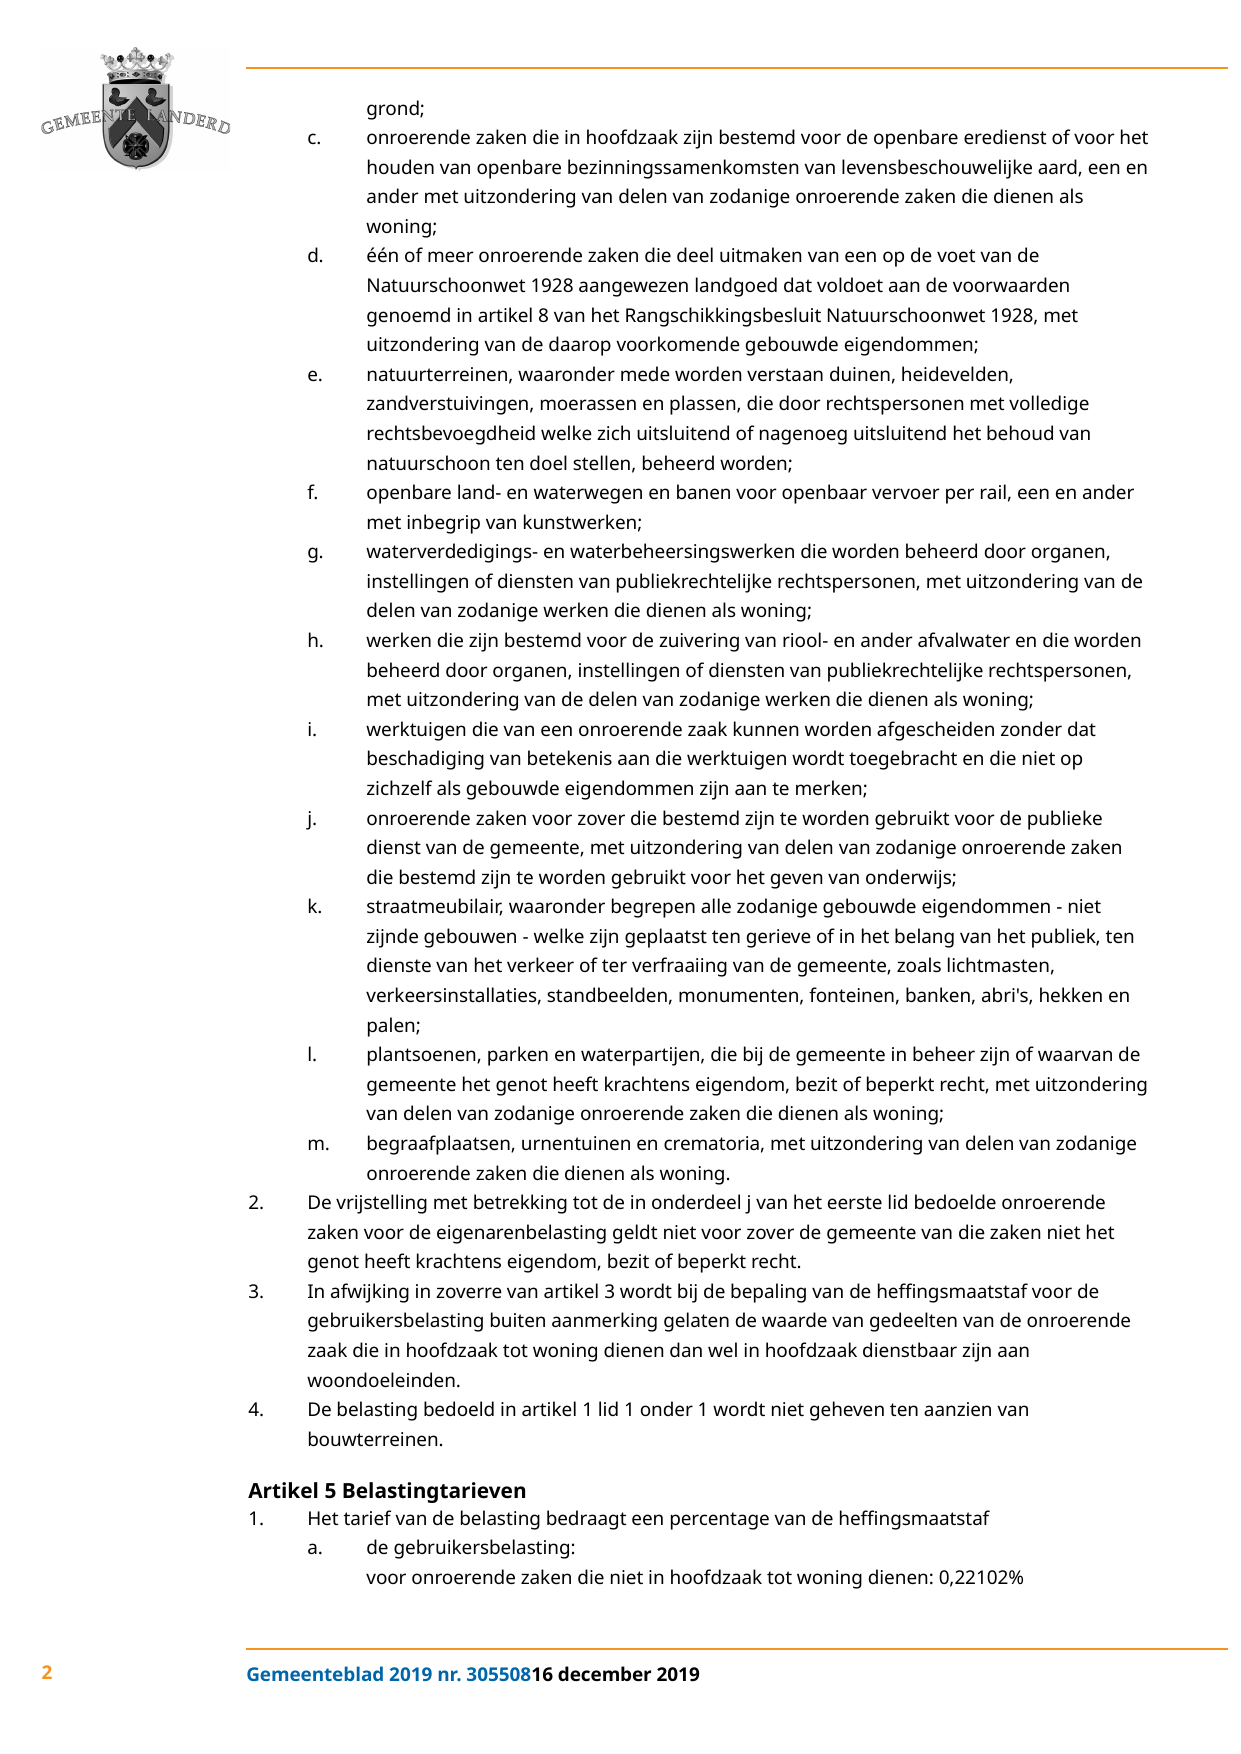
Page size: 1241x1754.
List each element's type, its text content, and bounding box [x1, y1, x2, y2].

list grond; [307, 95, 1152, 121]
list voor onroerende zaken die niet in hoofdzaak tot woning dienen: 0,22102% [307, 1564, 1152, 1590]
list begraafplaatsen, urnentuinen en crematoria, met uitzondering van delen van zodanige onroerende zaken die dienen als woning. [307, 1130, 1152, 1186]
list de gebruikersbelasting: [307, 1534, 1152, 1560]
list In afwijking in zoverre van artikel 3 wordt bij de bepaling van de heffingsmaatstaf voor de gebruikersbelasting buiten aanmerking gelaten de waarde van gedeelten van de onroerende zaak die in hoofdzaak tot woning dienen dan wel in hoofdzaak dienstbaar zijn aan woondoeleinden. [248, 1278, 1152, 1393]
list werken die zijn bestemd voor de zuivering van riool- en ander afvalwater en die worden beheerd door organen, instellingen of diensten van publiekrechtelijke rechtspersonen, met uitzondering van de delen van zodanige werken die dienen als woning; [307, 627, 1152, 712]
list werktuigen die van een onroerende zaak kunnen worden afgescheiden zonder dat beschadiging van betekenis aan die werktuigen wordt toegebracht en die niet op zichzelf als gebouwde eigendommen zijn aan te merken; [307, 716, 1152, 801]
picture [41, 47, 231, 172]
list straatmeubilair, waaronder begrepen alle zodanige gebouwde eigendommen - niet zijnde gebouwen - welke zijn geplaatst ten gerieve of in het belang van het publiek, ten dienste van het verkeer of ter verfraaiing van de gemeente, zoals lichtmasten, verkeersinstallaties, standbeelden, monumenten, fonteinen, banken, abri's, hekken en palen; [307, 893, 1152, 1038]
list De vrijstelling met betrekking tot de in onderdeel j van het eerste lid bedoelde onroerende zaken voor de eigenarenbelasting geldt niet voor zover de gemeente van die zaken niet het genot heeft krachtens eigendom, bezit of beperkt recht. [248, 1189, 1152, 1274]
list plantsoenen, parken en waterpartijen, die bij de gemeente in beheer zijn of waarvan de gemeente het genot heeft krachtens eigendom, bezit of beperkt recht, met uitzondering van delen van zodanige onroerende zaken die dienen als woning; [307, 1041, 1152, 1126]
list onroerende zaken voor zover die bestemd zijn te worden gebruikt voor de publieke dienst van de gemeente, met uitzondering van delen van zodanige onroerende zaken die bestemd zijn te worden gebruikt voor het geven van onderwijs; [307, 805, 1152, 890]
list waterverdedigings- en waterbeheersingswerken die worden beheerd door organen, instellingen of diensten van publiekrechtelijke rechtspersonen, met uitzondering van de delen van zodanige werken die dienen als woning; [307, 538, 1152, 623]
list één of meer onroerende zaken die deel uitmaken van een op de voet van de Natuurschoonwet 1928 aangewezen landgoed dat voldoet aan de voorwaarden genoemd in artikel 8 van het Rangschikkingsbesluit Natuurschoonwet 1928, met uitzondering van de daarop voorkomende gebouwde eigendommen; [307, 243, 1152, 357]
text Artikel 5 Belastingtarieven [248, 1476, 1152, 1505]
list natuurterreinen, waaronder mede worden verstaan duinen, heidevelden, zandverstuivingen, moerassen en plassen, die door rechtspersonen met volledige rechtsbevoegdheid welke zich uitsluitend of nagenoeg uitsluitend het behoud van natuurschoon ten doel stellen, beheerd worden; [307, 361, 1152, 476]
list onroerende zaken die in hoofdzaak zijn bestemd voor de openbare eredienst of voor het houden van openbare bezinningssamenkomsten van levensbeschouwelijke aard, een en ander met uitzondering van delen van zodanige onroerende zaken die dienen als woning; [307, 124, 1152, 239]
list Het tarief van de belasting bedraagt een percentage van de heffingsmaatstaf [248, 1505, 1152, 1531]
list openbare land- en waterwegen en banen voor openbaar vervoer per rail, een en ander met inbegrip van kunstwerken; [307, 479, 1152, 535]
list De belasting bedoeld in artikel 1 lid 1 onder 1 wordt niet geheven ten aanzien van bouwterreinen. [248, 1396, 1152, 1452]
